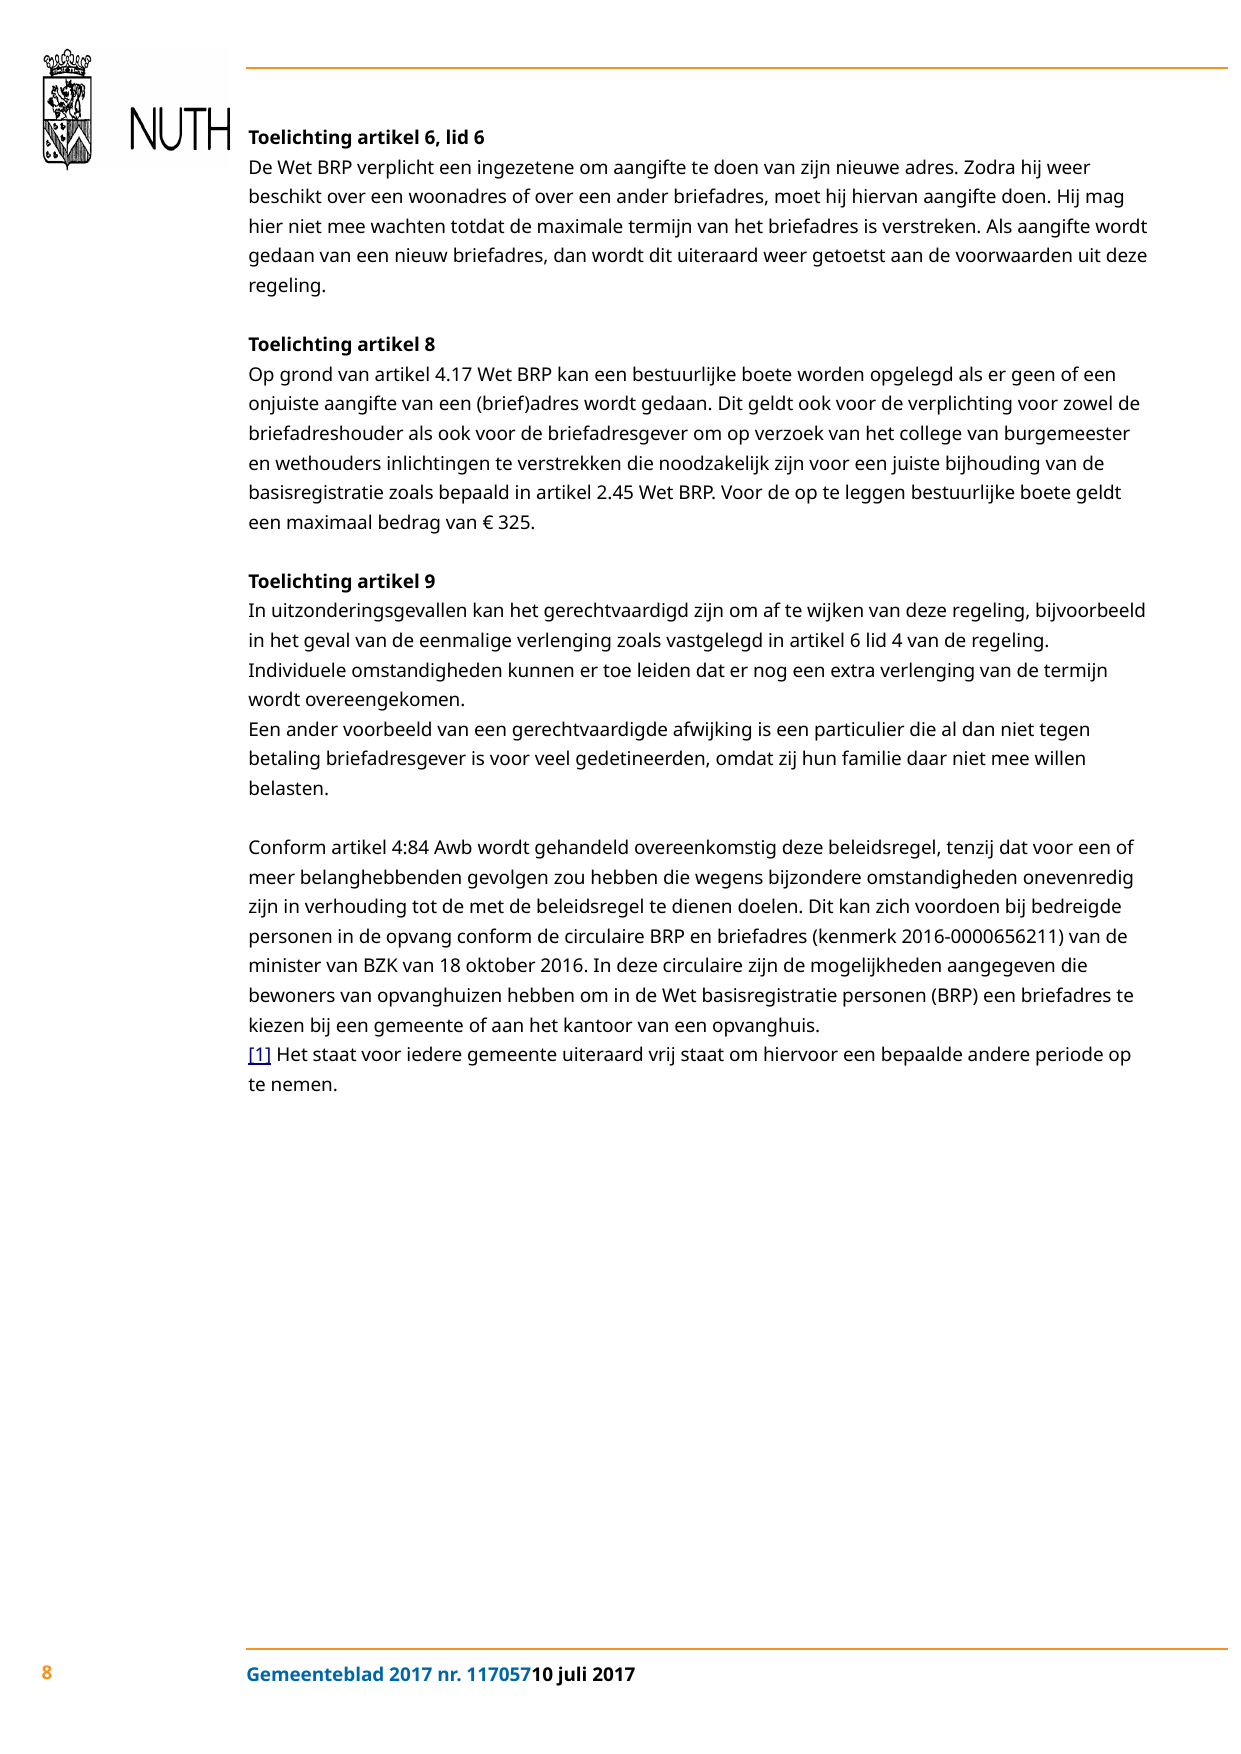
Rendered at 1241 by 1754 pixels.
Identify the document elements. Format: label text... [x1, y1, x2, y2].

text De Wet BRP verplicht een ingezetene om aangifte te doen van zijn nieuwe adres. Zodra hij weer beschikt over een woonadres of over een ander briefadres, moet hij hiervan aangifte doen. Hij mag hier niet mee wachten totdat de maximale termijn van het briefadres is verstreken. Als aangifte wordt gedaan van een nieuw briefadres, dan wordt dit uiteraard weer getoetst aan de voorwaarden uit deze regeling. [248, 154, 1152, 298]
text In uitzonderingsgevallen kan het gerechtvaardigd zijn om af te wijken van deze regeling, bijvoorbeeld in het geval van de eenmalige verlenging zoals vastgelegd in artikel 6 lid 4 van de regeling. Individuele omstandigheden kunnen er toe leiden dat er nog een extra verlenging van de termijn wordt overeengekomen. [248, 598, 1152, 712]
text Een ander voorbeeld van een gerechtvaardigde afwijking is een particulier die al dan niet tegen betaling briefadresgever is voor veel gedetineerden, omdat zij hun familie daar niet mee willen belasten. [248, 716, 1152, 801]
text Toelichting artikel 6, lid 6 [248, 124, 1152, 150]
picture [41, 47, 231, 172]
text Op grond van artikel 4.17 Wet BRP kan een bestuurlijke boete worden opgelegd als er geen of een onjuiste aangifte van een (brief)adres wordt gedaan. Dit geldt ook voor de verplichting voor zowel de briefadreshouder als ook voor de briefadresgever om op verzoek van het college van burgemeester en wethouders inlichtingen te verstrekken die noodzakelijk zijn voor een juiste bijhouding van de basisregistratie zoals bepaald in artikel 2.45 Wet BRP. Voor de op te leggen bestuurlijke boete geldt een maximaal bedrag van € 325. [248, 361, 1152, 535]
text Toelichting artikel 9 [248, 568, 1152, 594]
text Conform artikel 4:84 Awb wordt gehandeld overeenkomstig deze beleidsregel, tenzij dat voor een of meer belanghebbenden gevolgen zou hebben die wegens bijzondere omstandigheden onevenredig zijn in verhouding tot de met de beleidsregel te dienen doelen. Dit kan zich voordoen bij bedreigde personen in de opvang conform de circulaire BRP en briefadres (kenmerk 2016-0000656211) van de minister van BZK van 18 oktober 2016. In deze circulaire zijn de mogelijkheden aangegeven die bewoners van opvanghuizen hebben om in de Wet basisregistratie personen (BRP) een briefadres te kiezen bij een gemeente of aan het kantoor van een opvanghuis. [248, 834, 1152, 1038]
text [1] Het staat voor iedere gemeente uiteraard vrij staat om hiervoor een bepaalde andere periode op te nemen. [248, 1041, 1152, 1097]
text Toelichting artikel 8 [248, 331, 1152, 357]
